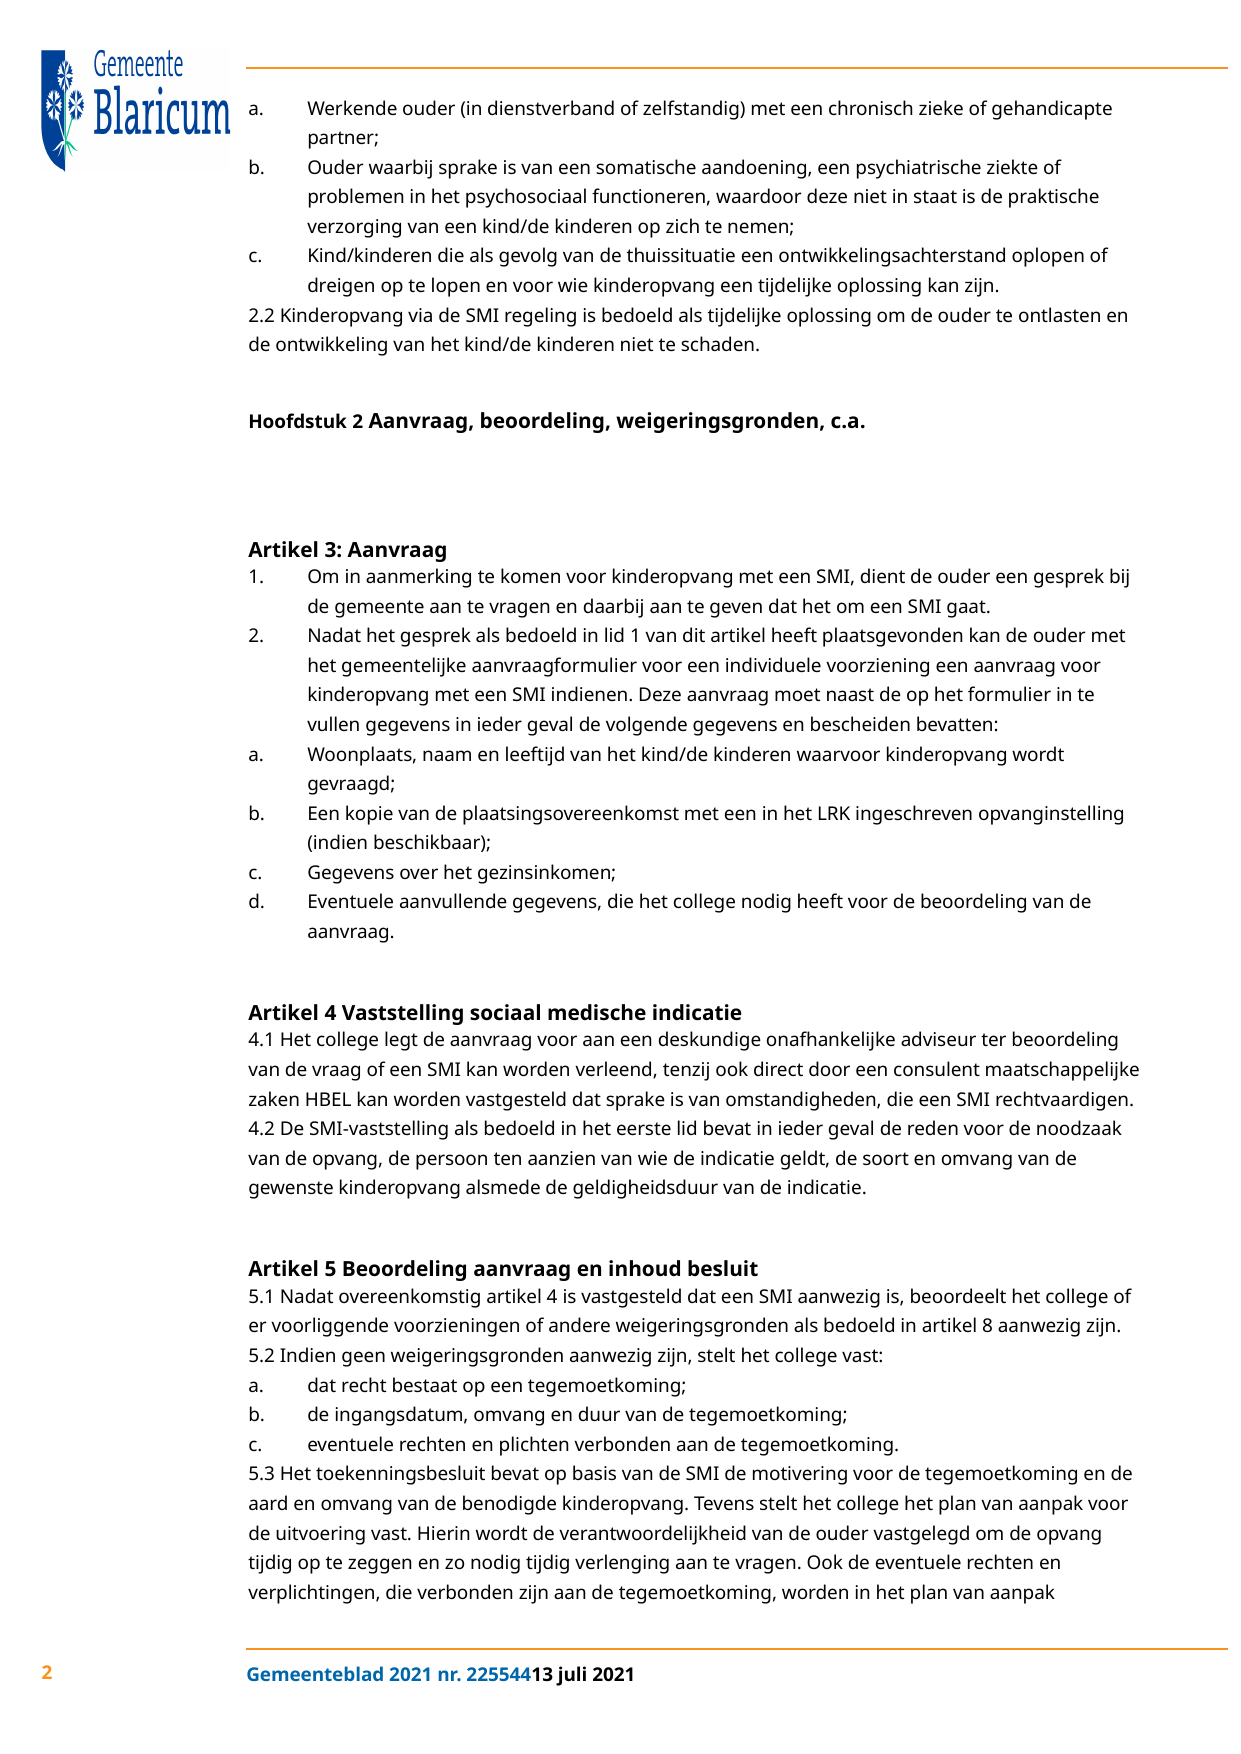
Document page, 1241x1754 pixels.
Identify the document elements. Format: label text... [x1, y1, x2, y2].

list Eventuele aanvullende gegevens, die het college nodig heeft voor de beoordeling van de aanvraag. [248, 889, 1152, 944]
list Woonplaats, naam en leeftijd van het kind/de kinderen waarvoor kinderopvang wordt gevraagd; [248, 741, 1152, 796]
list Een kopie van de plaatsingsovereenkomst met een in het LRK ingeschreven opvanginstelling (indien beschikbaar); [248, 800, 1152, 855]
text 4.2 De SMI-vaststelling als bedoeld in het eerste lid bevat in ieder geval de reden voor de noodzaak van de opvang, de persoon ten aanzien van wie de indicatie geldt, de soort en omvang van de gewenste kinderopvang alsmede de geldigheidsduur van de indicatie. [248, 1115, 1152, 1200]
text 5.3 Het toekenningsbesluit bevat op basis van de SMI de motivering voor de tegemoetkoming en de aard en omvang van de benodigde kinderopvang. Tevens stelt het college het plan van aanpak voor de uitvoering vast. Hierin wordt de verantwoordelijkheid van de ouder vastgelegd om de opvang tijdig op te zeggen en zo nodig tijdig verlenging aan te vragen. Ook de eventuele rechten en verplichtingen, die verbonden zijn aan de tegemoetkoming, worden in het plan van aanpak [248, 1461, 1152, 1604]
text Artikel 4 Vaststelling sociaal medische indicatie [248, 998, 1152, 1027]
list Werkende ouder (in dienstverband of zelfstandig) met een chronisch zieke of gehandicapte partner; [248, 95, 1152, 150]
picture [41, 47, 231, 172]
text 5.2 Indien geen weigeringsgronden aanwezig zijn, stelt het college vast: [248, 1342, 1152, 1368]
text Artikel 3: Aanvraag [248, 535, 1152, 563]
text 5.1 Nadat overeenkomstig artikel 4 is vastgesteld dat een SMI aanwezig is, beoordeelt het college of er voorliggende voorzieningen of andere weigeringsgronden als bedoeld in artikel 8 aanwezig zijn. [248, 1283, 1152, 1338]
list Om in aanmerking te komen voor kinderopvang met een SMI, dient de ouder een gesprek bij de gemeente aan te vragen en daarbij aan te geven dat het om een SMI gaat. [248, 563, 1152, 618]
list de ingangsdatum, omvang en duur van de tegemoetkoming; [248, 1401, 1152, 1427]
text 4.1 Het college legt de aanvraag voor aan een deskundige onafhankelijke adviseur ter beoordeling van de vraag of een SMI kan worden verleend, tenzij ook direct door een consulent maatschappelijke zaken HBEL kan worden vastgesteld dat sprake is van omstandigheden, die een SMI rechtvaardigen. [248, 1027, 1152, 1112]
text Hoofdstuk 2 Aanvraag, beoordeling, weigeringsgronden, c.a. [248, 407, 1152, 435]
list Ouder waarbij sprake is van een somatische aandoening, een psychiatrische ziekte of problemen in het psychosociaal functioneren, waardoor deze niet in staat is de praktische verzorging van een kind/de kinderen op zich te nemen; [248, 154, 1152, 239]
text 2.2 Kinderopvang via de SMI regeling is bedoeld als tijdelijke oplossing om de ouder te ontlasten en de ontwikkeling van het kind/de kinderen niet te schaden. [248, 302, 1152, 357]
list Nadat het gesprek als bedoeld in lid 1 van dit artikel heeft plaatsgevonden kan de ouder met het gemeentelijke aanvraagformulier voor een individuele voorziening een aanvraag voor kinderopvang met een SMI indienen. Deze aanvraag moet naast de op het formulier in te vullen gegevens in ieder geval de volgende gegevens en bescheiden bevatten: [248, 622, 1152, 737]
list Kind/kinderen die als gevolg van de thuissituatie een ontwikkelingsachterstand oplopen of dreigen op te lopen en voor wie kinderopvang een tijdelijke oplossing kan zijn. [248, 243, 1152, 298]
list dat recht bestaat op een tegemoetkoming; [248, 1372, 1152, 1397]
list eventuele rechten en plichten verbonden aan de tegemoetkoming. [248, 1431, 1152, 1457]
list Gegevens over het gezinsinkomen; [248, 859, 1152, 885]
text Artikel 5 Beoordeling aanvraag en inhoud besluit [248, 1254, 1152, 1283]
